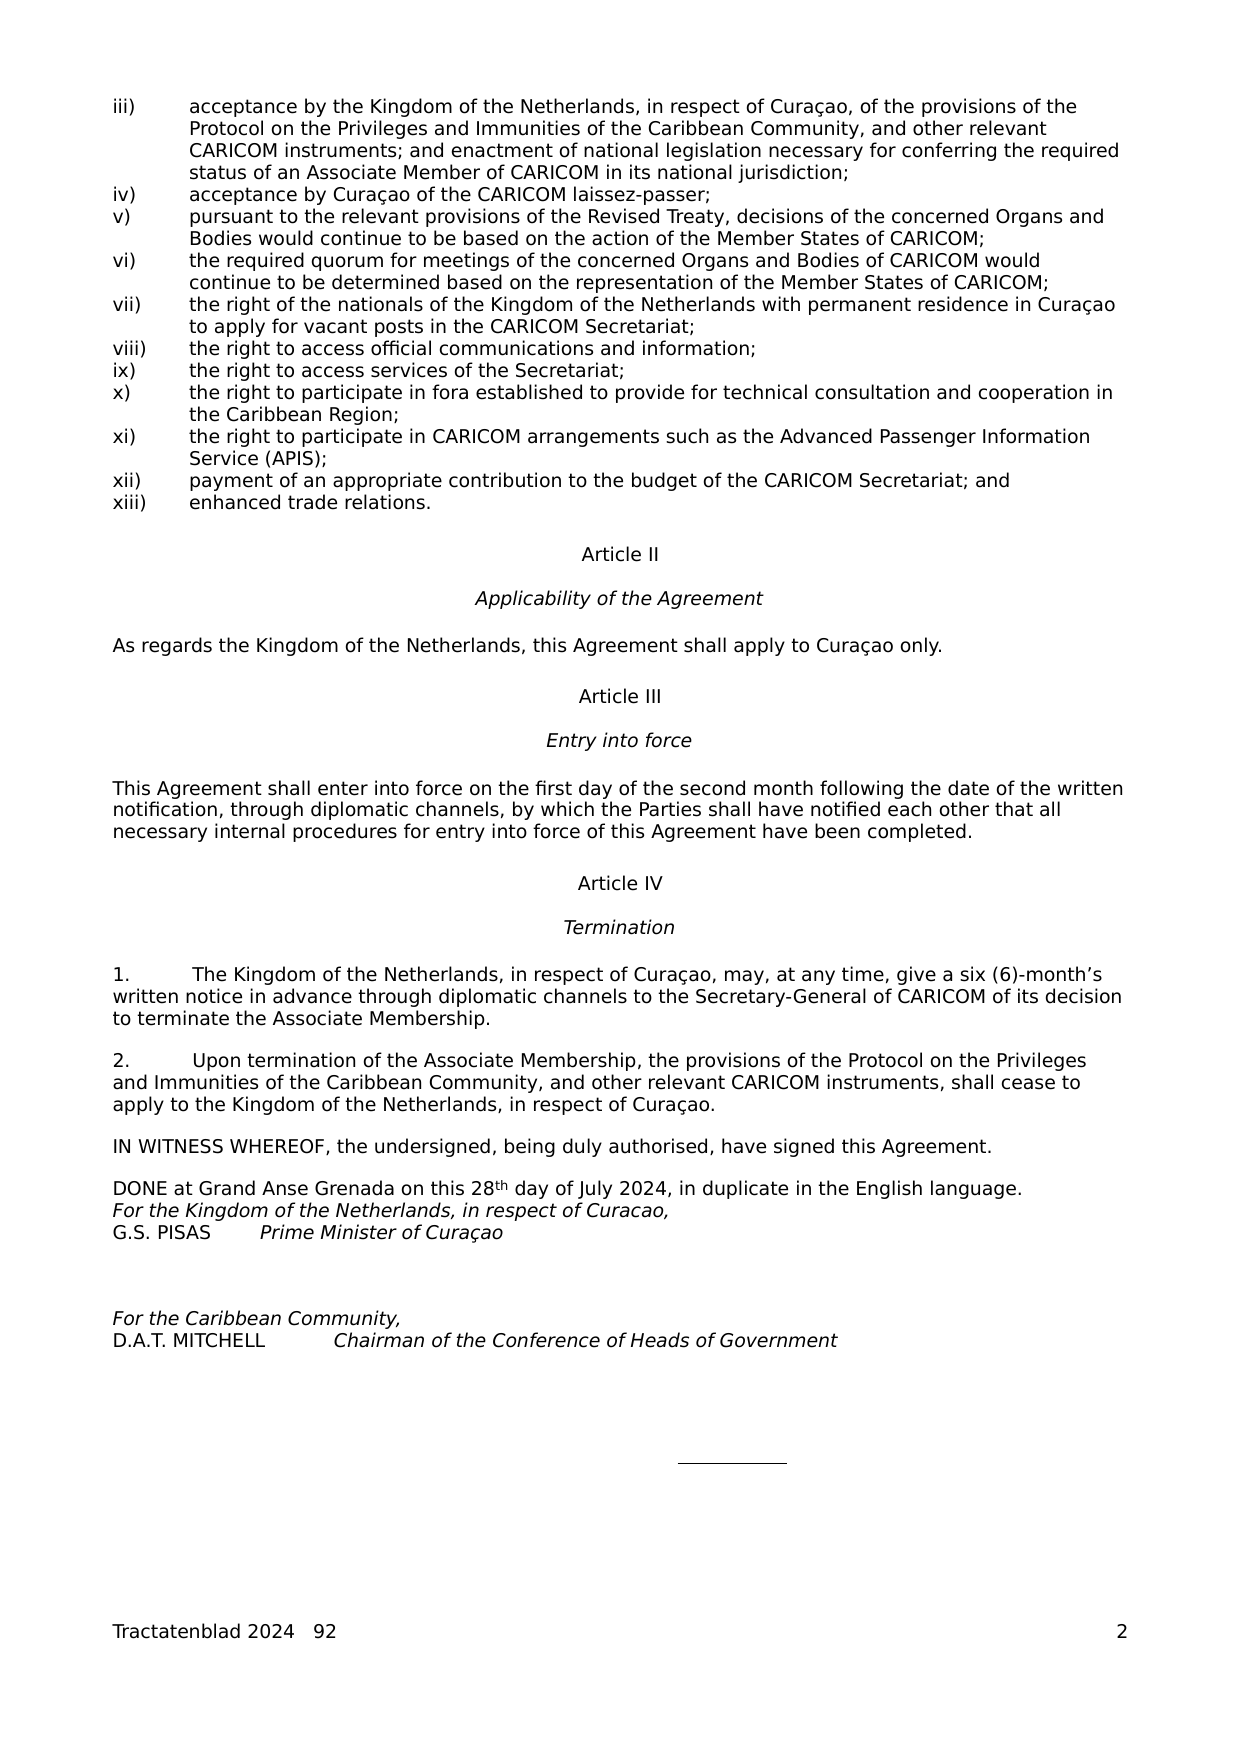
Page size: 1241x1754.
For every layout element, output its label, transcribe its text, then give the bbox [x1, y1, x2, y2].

text As regards the Kingdom of the Netherlands, this Agreement shall apply to Curaçao only. [112, 634, 1128, 656]
text iv) acceptance by Curaçao of the CARICOM laissez-passer; [112, 184, 1128, 206]
text xii) payment of an appropriate contribution to the budget of the CARICOM Secretariat; and [112, 469, 1128, 492]
subtitle Article III Entry into force [112, 686, 1128, 752]
text v) pursuant to the relevant provisions of the Revised Treaty, decisions of the concerned Organs and Bodies would continue to be based on the action of the Member States of CARICOM; [112, 206, 1128, 250]
text 2. Upon termination of the Associate Membership, the provisions of the Protocol on the Privileges and Immunities of the Caribbean Community, and other relevant CARICOM instruments, shall cease to apply to the Kingdom of the Netherlands, in respect of Curaçao. [112, 1050, 1128, 1116]
text vii) the right of the nationals of the Kingdom of the Netherlands with permanent residence in Curaçao to apply for vacant posts in the CARICOM Secretariat; [112, 294, 1128, 338]
text IN WITNESS WHEREOF, the undersigned, being duly authorised, have signed this Agreement. [112, 1136, 1128, 1158]
text viii) the right to access official communications and information; [112, 338, 1128, 360]
text xi) the right to participate in CARICOM arrangements such as the Advanced Passenger Information Service (APIS); [112, 426, 1128, 469]
text For the Kingdom of the Netherlands, in respect of Curacao, G.S. PISAS Prime Minister of Curaçao [112, 1200, 1128, 1288]
text xiii) enhanced trade relations. [112, 492, 1128, 513]
text For the Caribbean Community, D.A.T. MITCHELL Chairman of the Conference of Heads of Government [112, 1308, 1128, 1396]
text 1. The Kingdom of the Netherlands, in respect of Curaçao, may, at any time, give a six (6)-month’s written notice in advance through diplomatic channels to the Secretary-General of CARICOM of its decision to terminate the Associate Membership. [112, 964, 1128, 1030]
text x) the right to participate in fora established to provide for technical consultation and cooperation in the Caribbean Region; [112, 382, 1128, 426]
text DONE at Grand Anse Grenada on this 28th day of July 2024, in duplicate in the English language. [112, 1178, 1128, 1200]
text iii) acceptance by the Kingdom of the Netherlands, in respect of Curaçao, of the provisions of the Protocol on the Privileges and Immunities of the Caribbean Community, and other relevant CARICOM instruments; and enactment of national legislation necessary for conferring the required status of an Associate Member of CARICOM in its national jurisdiction; [112, 96, 1128, 184]
subtitle Article II Applicability of the Agreement [112, 543, 1128, 609]
text ix) the right to access services of the Secretariat; [112, 360, 1128, 382]
text vi) the required quorum for meetings of the concerned Organs and Bodies of CARICOM would continue to be determined based on the representation of the Member States of CARICOM; [112, 250, 1128, 294]
text This Agreement shall enter into force on the first day of the second month following the date of the written notification, through diplomatic channels, by which the Parties shall have notified each other that all necessary internal procedures for entry into force of this Agreement have been completed. [112, 777, 1128, 843]
subtitle Article IV Termination [112, 873, 1128, 939]
